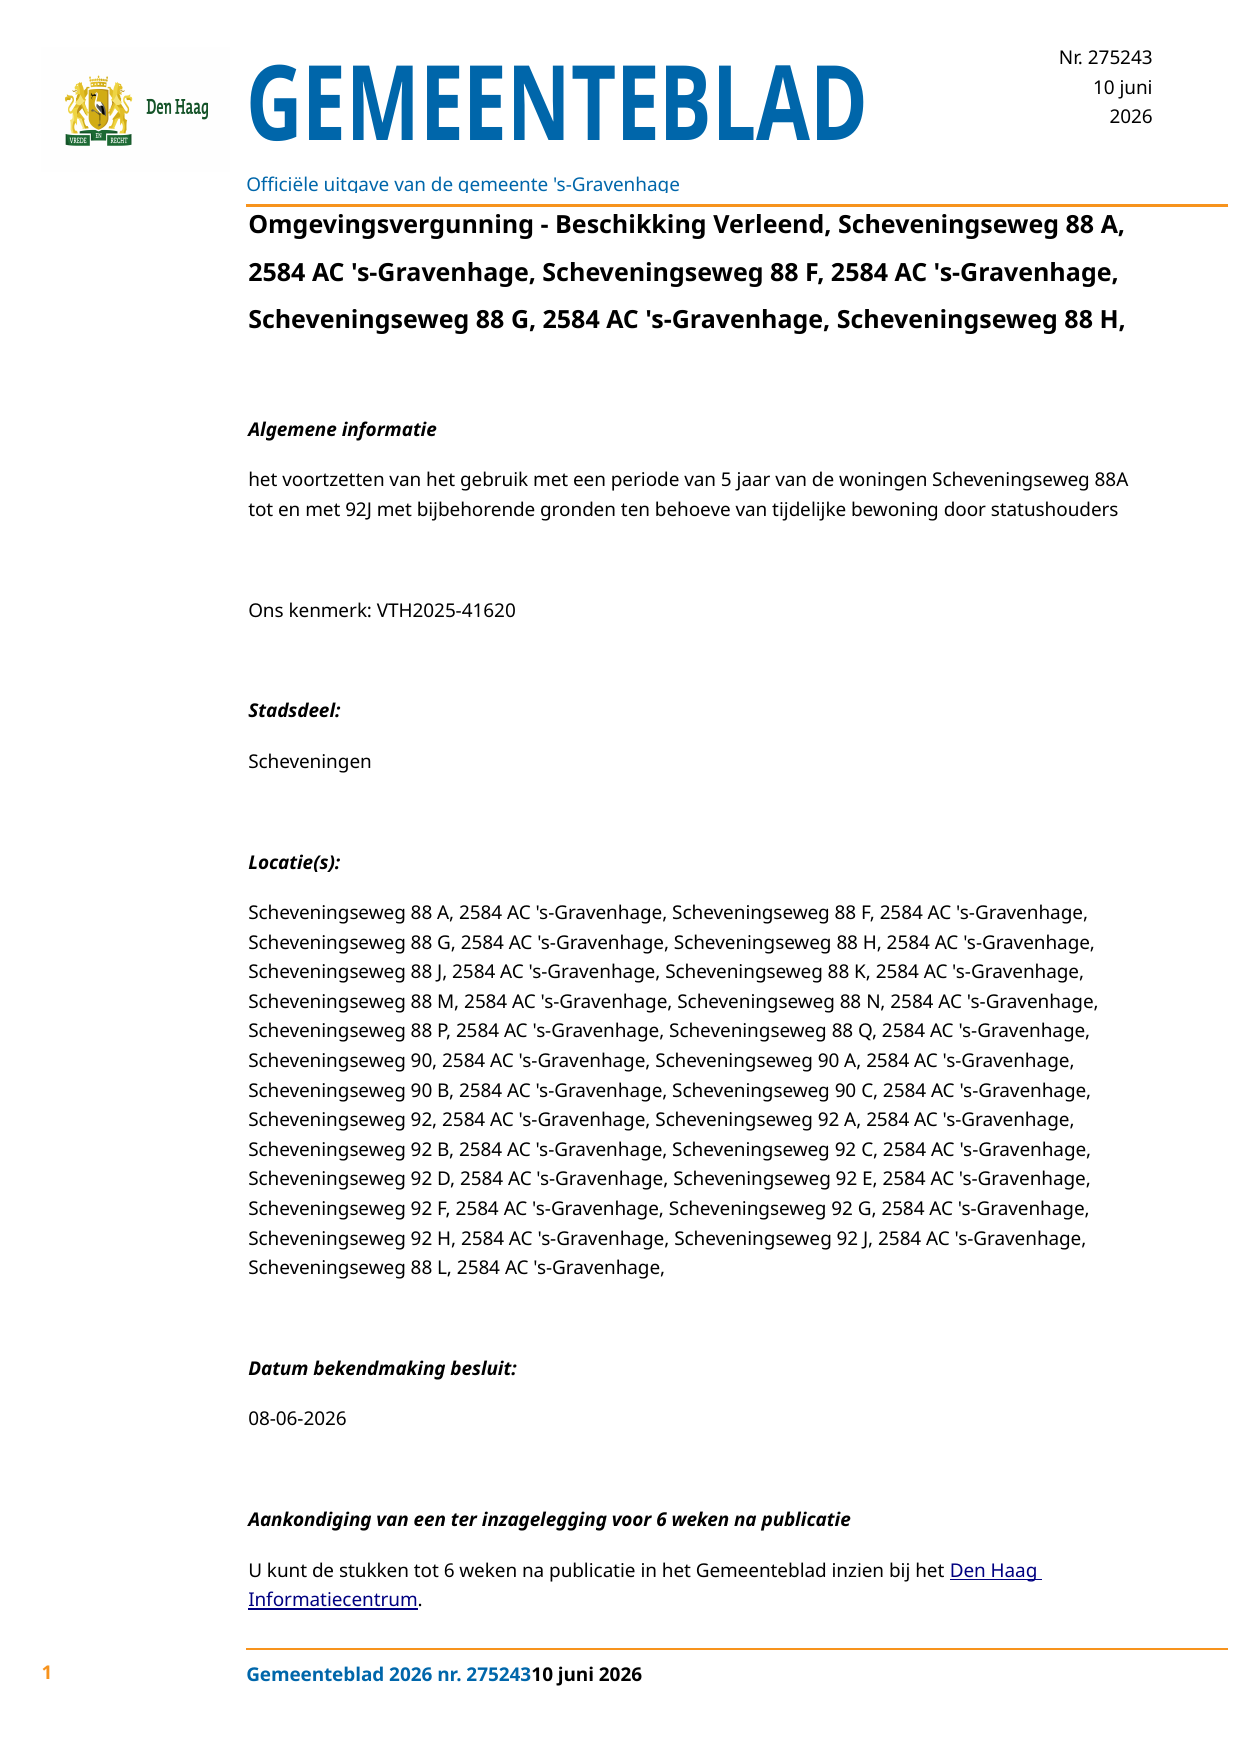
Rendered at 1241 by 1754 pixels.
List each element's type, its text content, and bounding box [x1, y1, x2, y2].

text Algemene informatie [248, 416, 1152, 442]
text Scheveningen [248, 748, 1152, 774]
picture [41, 47, 231, 172]
text U kunt de stukken tot 6 weken na publicatie in het Gemeenteblad inzien bij het Den Haag Informatiecentrum. [248, 1557, 1152, 1612]
text Omgevingsvergunning - Beschikking Verleend, Scheveningseweg 88 A, 2584 AC 's-Gravenhage, Scheveningseweg 88 F, 2584 AC 's-Gravenhage, Scheveningseweg 88 G, 2584 AC 's-Gravenhage, Scheveningseweg 88 H, [248, 207, 1152, 336]
text Scheveningseweg 88 A, 2584 AC 's-Gravenhage, Scheveningseweg 88 F, 2584 AC 's-Gravenhage, Scheveningseweg 88 G, 2584 AC 's-Gravenhage, Scheveningseweg 88 H, 2584 AC 's-Gravenhage, Scheveningseweg 88 J, 2584 AC 's-Gravenhage, Scheveningseweg 88 K, 2584 AC 's-Gravenhage, Scheveningseweg 88 M, 2584 AC 's-Gravenhage, Scheveningseweg 88 N, 2584 AC 's-Gravenhage, Scheveningseweg 88 P, 2584 AC 's-Gravenhage, Scheveningseweg 88 Q, 2584 AC 's-Gravenhage, Scheveningseweg 90, 2584 AC 's-Gravenhage, Scheveningseweg 90 A, 2584 AC 's-Gravenhage, Scheveningseweg 90 B, 2584 AC 's-Gravenhage, Scheveningseweg 90 C, 2584 AC 's-Gravenhage, Scheveningseweg 92, 2584 AC 's-Gravenhage, Scheveningseweg 92 A, 2584 AC 's-Gravenhage, Scheveningseweg 92 B, 2584 AC 's-Gravenhage, Scheveningseweg 92 C, 2584 AC 's-Gravenhage, Scheveningseweg 92 D, 2584 AC 's-Gravenhage, Scheveningseweg 92 E, 2584 AC 's-Gravenhage, Scheveningseweg 92 F, 2584 AC 's-Gravenhage, Scheveningseweg 92 G, 2584 AC 's-Gravenhage, Scheveningseweg 92 H, 2584 AC 's-Gravenhage, Scheveningseweg 92 J, 2584 AC 's-Gravenhage, Scheveningseweg 88 L, 2584 AC 's-Gravenhage, [248, 899, 1152, 1280]
text Stadsdeel: [248, 698, 1152, 723]
text het voortzetten van het gebruik met een periode van 5 jaar van de woningen Scheveningseweg 88A tot en met 92J met bijbehorende gronden ten behoeve van tijdelijke bewoning door statushouders [248, 466, 1152, 522]
text Datum bekendmaking besluit: [248, 1355, 1152, 1381]
text Ons kenmerk: VTH2025-41620 [248, 597, 1152, 622]
text Aankondiging van een ter inzagelegging voor 6 weken na publicatie [248, 1506, 1152, 1532]
text 08-06-2026 [248, 1406, 1152, 1431]
text Locatie(s): [248, 849, 1152, 874]
